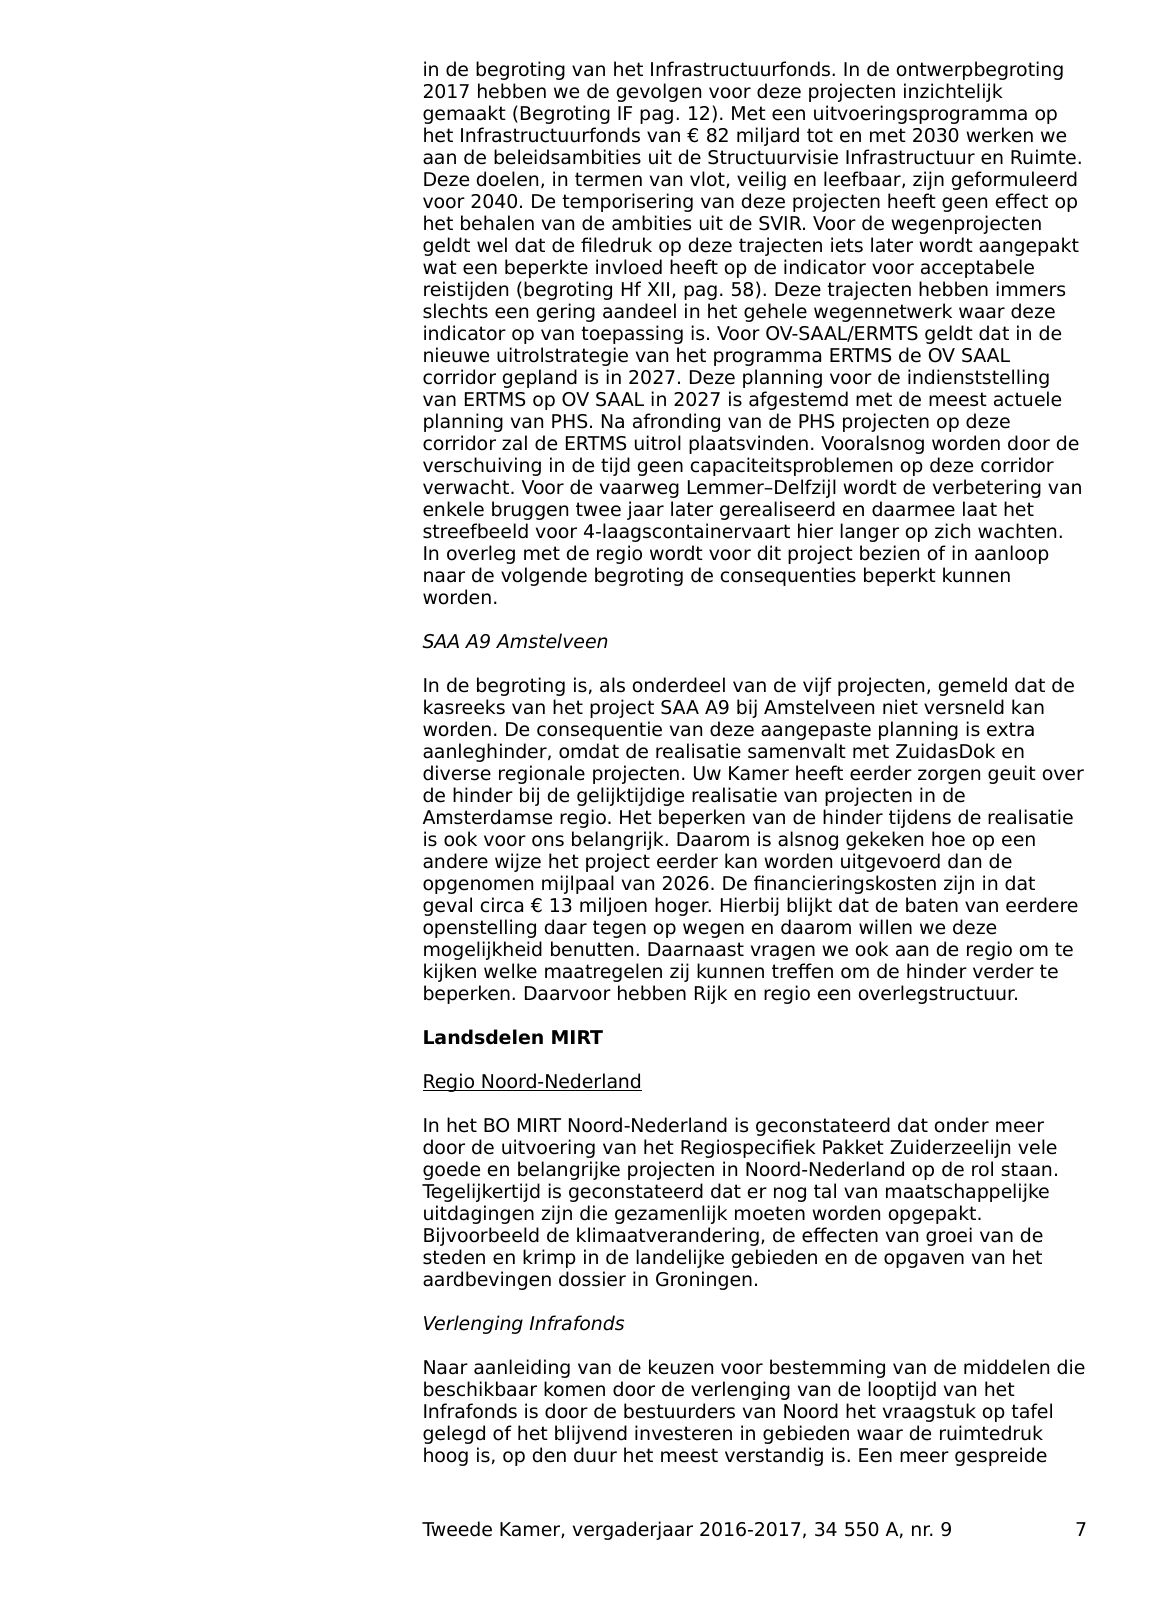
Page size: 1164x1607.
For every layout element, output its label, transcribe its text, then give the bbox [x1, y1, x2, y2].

subtitle Regio Noord-Nederland [422, 1071, 1087, 1093]
text Naar aanleiding van de keuzen voor bestemming van de middelen die beschikbaar komen door de verlenging van de looptijd van het Infrafonds is door de bestuurders van Noord het vraagstuk op tafel gelegd of het blijvend investeren in gebieden waar de ruimtedruk hoog is, op den duur het meest verstandig is. Een meer gespreide [422, 1357, 1087, 1467]
text in de begroting van het Infrastructuurfonds. In de ontwerpbegroting 2017 hebben we de gevolgen voor deze projecten inzichtelijk gemaakt (Begroting IF pag. 12). Met een uitvoeringsprogramma op het Infrastructuurfonds van € 82 miljard tot en met 2030 werken we aan de beleidsambities uit de Structuurvisie Infrastructuur en Ruimte. Deze doelen, in termen van vlot, veilig en leefbaar, zijn geformuleerd voor 2040. De temporisering van deze projecten heeft geen effect op het behalen van de ambities uit de SVIR. Voor de wegenprojecten geldt wel dat de filedruk op deze trajecten iets later wordt aangepakt wat een beperkte invloed heeft op de indicator voor acceptabele reistijden (begroting Hf XII, pag. 58). Deze trajecten hebben immers slechts een gering aandeel in het gehele wegennetwerk waar deze indicator op van toepassing is. Voor OV-SAAL/ERMTS geldt dat in de nieuwe uitrolstrategie van het programma ERTMS de OV SAAL corridor gepland is in 2027. Deze planning voor de indienststelling van ERTMS op OV SAAL in 2027 is afgestemd met de meest actuele planning van PHS. Na afronding van de PHS projecten op deze corridor zal de ERTMS uitrol plaatsvinden. Vooralsnog worden door de verschuiving in de tijd geen capaciteitsproblemen op deze corridor verwacht. Voor de vaarweg Lemmer–Delfzijl wordt de verbetering van enkele bruggen twee jaar later gerealiseerd en daarmee laat het streefbeeld voor 4-laagscontainervaart hier langer op zich wachten. In overleg met de regio wordt voor dit project bezien of in aanloop naar de volgende begroting de consequenties beperkt kunnen worden. [422, 59, 1087, 608]
subtitle Verlenging Infrafonds [422, 1313, 1087, 1335]
subtitle Landsdelen MIRT [422, 1027, 1087, 1049]
text In het BO MIRT Noord-Nederland is geconstateerd dat onder meer door de uitvoering van het Regiospecifiek Pakket Zuiderzeelijn vele goede en belangrijke projecten in Noord-Nederland op de rol staan. Tegelijkertijd is geconstateerd dat er nog tal van maatschappelijke uitdagingen zijn die gezamenlijk moeten worden opgepakt. Bijvoorbeeld de klimaatverandering, de effecten van groei van de steden en krimp in de landelijke gebieden en de opgaven van het aardbevingen dossier in Groningen. [422, 1115, 1087, 1291]
subtitle SAA A9 Amstelveen [422, 631, 1087, 653]
text In de begroting is, als onderdeel van de vijf projecten, gemeld dat de kasreeks van het project SAA A9 bij Amstelveen niet versneld kan worden. De consequentie van deze aangepaste planning is extra aanleghinder, omdat de realisatie samenvalt met ZuidasDok en diverse regionale projecten. Uw Kamer heeft eerder zorgen geuit over de hinder bij de gelijktijdige realisatie van projecten in de Amsterdamse regio. Het beperken van de hinder tijdens de realisatie is ook voor ons belangrijk. Daarom is alsnog gekeken hoe op een andere wijze het project eerder kan worden uitgevoerd dan de opgenomen mijlpaal van 2026. De financieringskosten zijn in dat geval circa € 13 miljoen hoger. Hierbij blijkt dat de baten van eerdere openstelling daar tegen op wegen en daarom willen we deze mogelijkheid benutten. Daarnaast vragen we ook aan de regio om te kijken welke maatregelen zij kunnen treffen om de hinder verder te beperken. Daarvoor hebben Rijk en regio een overlegstructuur. [422, 675, 1087, 1004]
